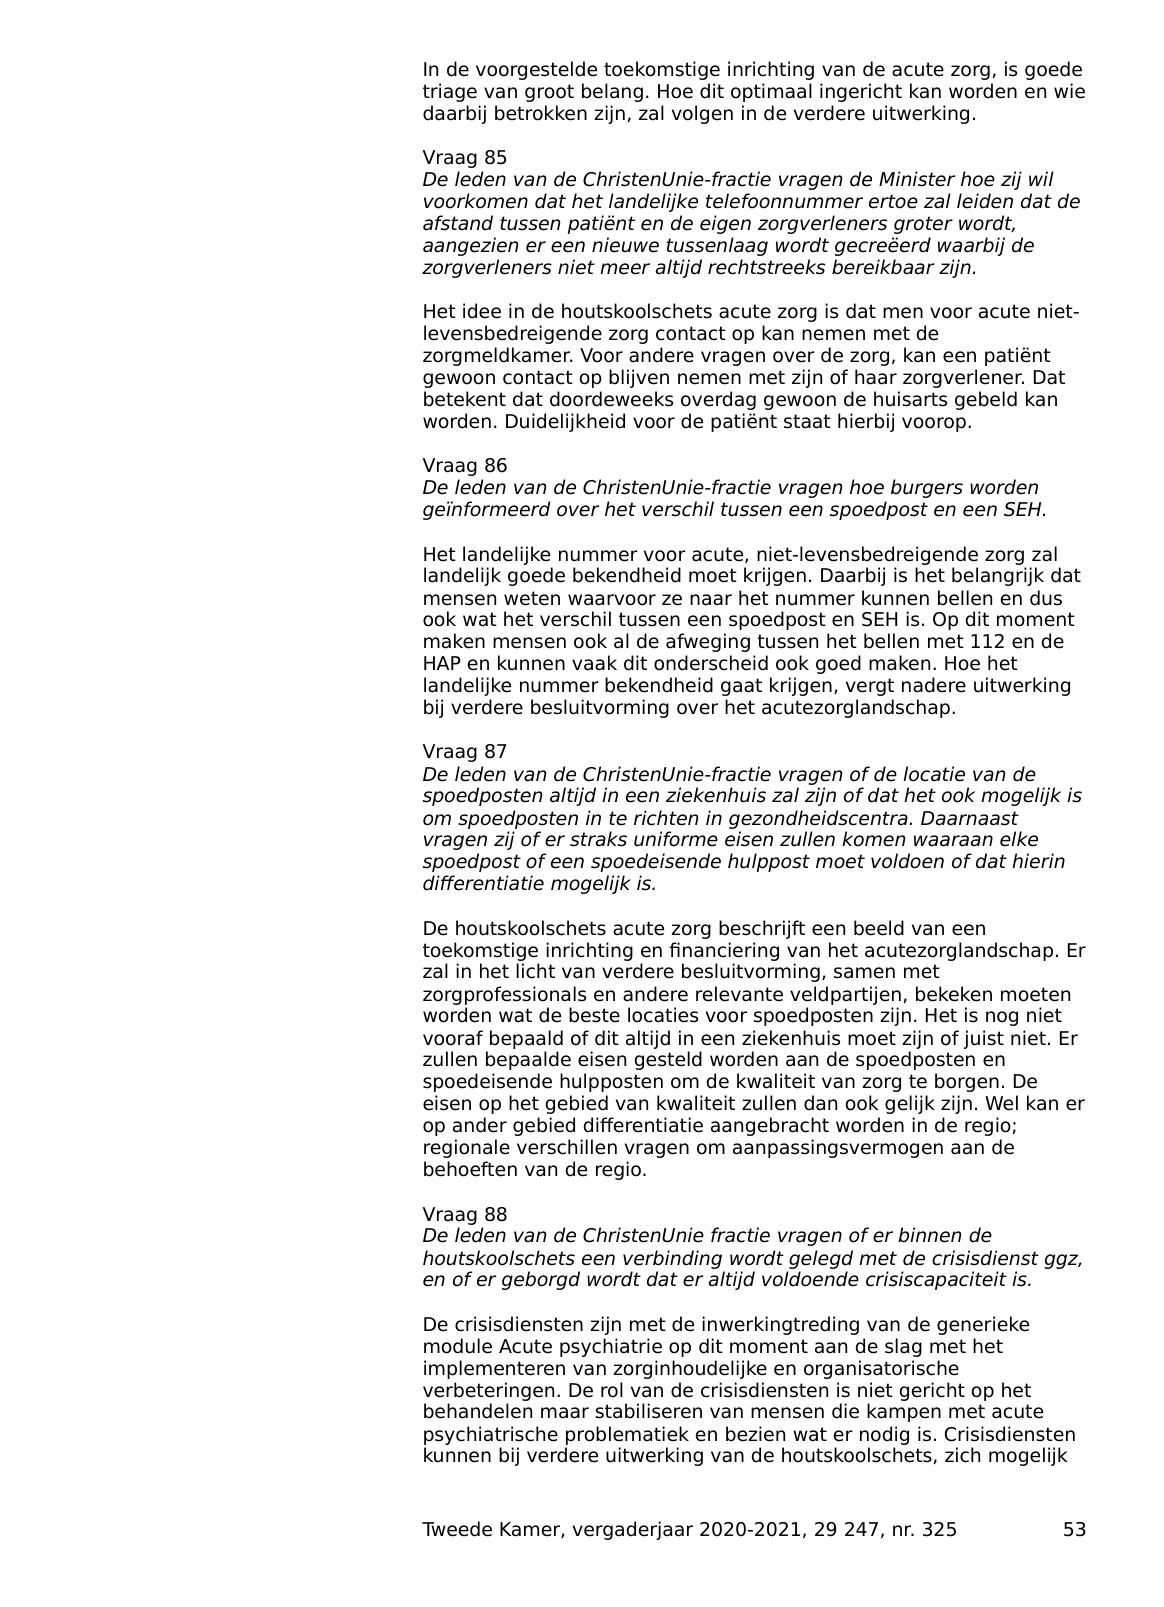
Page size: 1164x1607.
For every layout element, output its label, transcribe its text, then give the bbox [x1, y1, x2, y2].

text De crisisdiensten zijn met de inwerkingtreding van de generieke module Acute psychiatrie op dit moment aan de slag met het implementeren van zorginhoudelijke en organisatorische verbeteringen. De rol van de crisisdiensten is niet gericht op het behandelen maar stabiliseren van mensen die kampen met acute psychiatrische problematiek en bezien wat er nodig is. Crisisdiensten kunnen bij verdere uitwerking van de houtskoolschets, zich mogelijk [422, 1313, 1087, 1467]
text De houtskoolschets acute zorg beschrijft een beeld van een toekomstige inrichting en financiering van het acutezorglandschap. Er zal in het licht van verdere besluitvorming, samen met zorgprofessionals en andere relevante veldpartijen, bekeken moeten worden wat de beste locaties voor spoedposten zijn. Het is nog niet vooraf bepaald of dit altijd in een ziekenhuis moet zijn of juist niet. Er zullen bepaalde eisen gesteld worden aan de spoedposten en spoedeisende hulpposten om de kwaliteit van zorg te borgen. De eisen op het gebied van kwaliteit zullen dan ook gelijk zijn. Wel kan er op ander gebied differentiatie aangebracht worden in de regio; regionale verschillen vragen om aanpassingsvermogen aan de behoeften van de regio. [422, 917, 1087, 1181]
text Het idee in de houtskoolschets acute zorg is dat men voor acute niet-levensbedreigende zorg contact op kan nemen met de zorgmeldkamer. Voor andere vragen over de zorg, kan een patiënt gewoon contact op blijven nemen met zijn of haar zorgverlener. Dat betekent dat doordeweeks overdag gewoon de huisarts gebeld kan worden. Duidelijkheid voor de patiënt staat hierbij voorop. [422, 301, 1087, 433]
text Vraag 88 [422, 1203, 1087, 1225]
text De leden van de ChristenUnie-fractie vragen hoe burgers worden geïnformeerd over het verschil tussen een spoedpost en een SEH. [422, 477, 1087, 521]
text Vraag 85 [422, 147, 1087, 169]
text Vraag 86 [422, 455, 1087, 477]
text De leden van de ChristenUnie-fractie vragen de Minister hoe zij wil voorkomen dat het landelijke telefoonnummer ertoe zal leiden dat de afstand tussen patiënt en de eigen zorgverleners groter wordt, aangezien er een nieuwe tussenlaag wordt gecreëerd waarbij de zorgverleners niet meer altijd rechtstreeks bereikbaar zijn. [422, 169, 1087, 279]
text Vraag 87 [422, 741, 1087, 763]
text De leden van de ChristenUnie fractie vragen of er binnen de houtskoolschets een verbinding wordt gelegd met de crisisdienst ggz, en of er geborgd wordt dat er altijd voldoende crisiscapaciteit is. [422, 1225, 1087, 1291]
text Het landelijke nummer voor acute, niet-levensbedreigende zorg zal landelijk goede bekendheid moet krijgen. Daarbij is het belangrijk dat mensen weten waarvoor ze naar het nummer kunnen bellen en dus ook wat het verschil tussen een spoedpost en SEH is. Op dit moment maken mensen ook al de afweging tussen het bellen met 112 en de HAP en kunnen vaak dit onderscheid ook goed maken. Hoe het landelijke nummer bekendheid gaat krijgen, vergt nadere uitwerking bij verdere besluitvorming over het acutezorglandschap. [422, 543, 1087, 719]
text In de voorgestelde toekomstige inrichting van de acute zorg, is goede triage van groot belang. Hoe dit optimaal ingericht kan worden en wie daarbij betrokken zijn, zal volgen in de verdere uitwerking. [422, 59, 1087, 125]
text De leden van de ChristenUnie-fractie vragen of de locatie van de spoedposten altijd in een ziekenhuis zal zijn of dat het ook mogelijk is om spoedposten in te richten in gezondheidscentra. Daarnaast vragen zij of er straks uniforme eisen zullen komen waaraan elke spoedpost of een spoedeisende hulppost moet voldoen of dat hierin differentiatie mogelijk is. [422, 763, 1087, 895]
